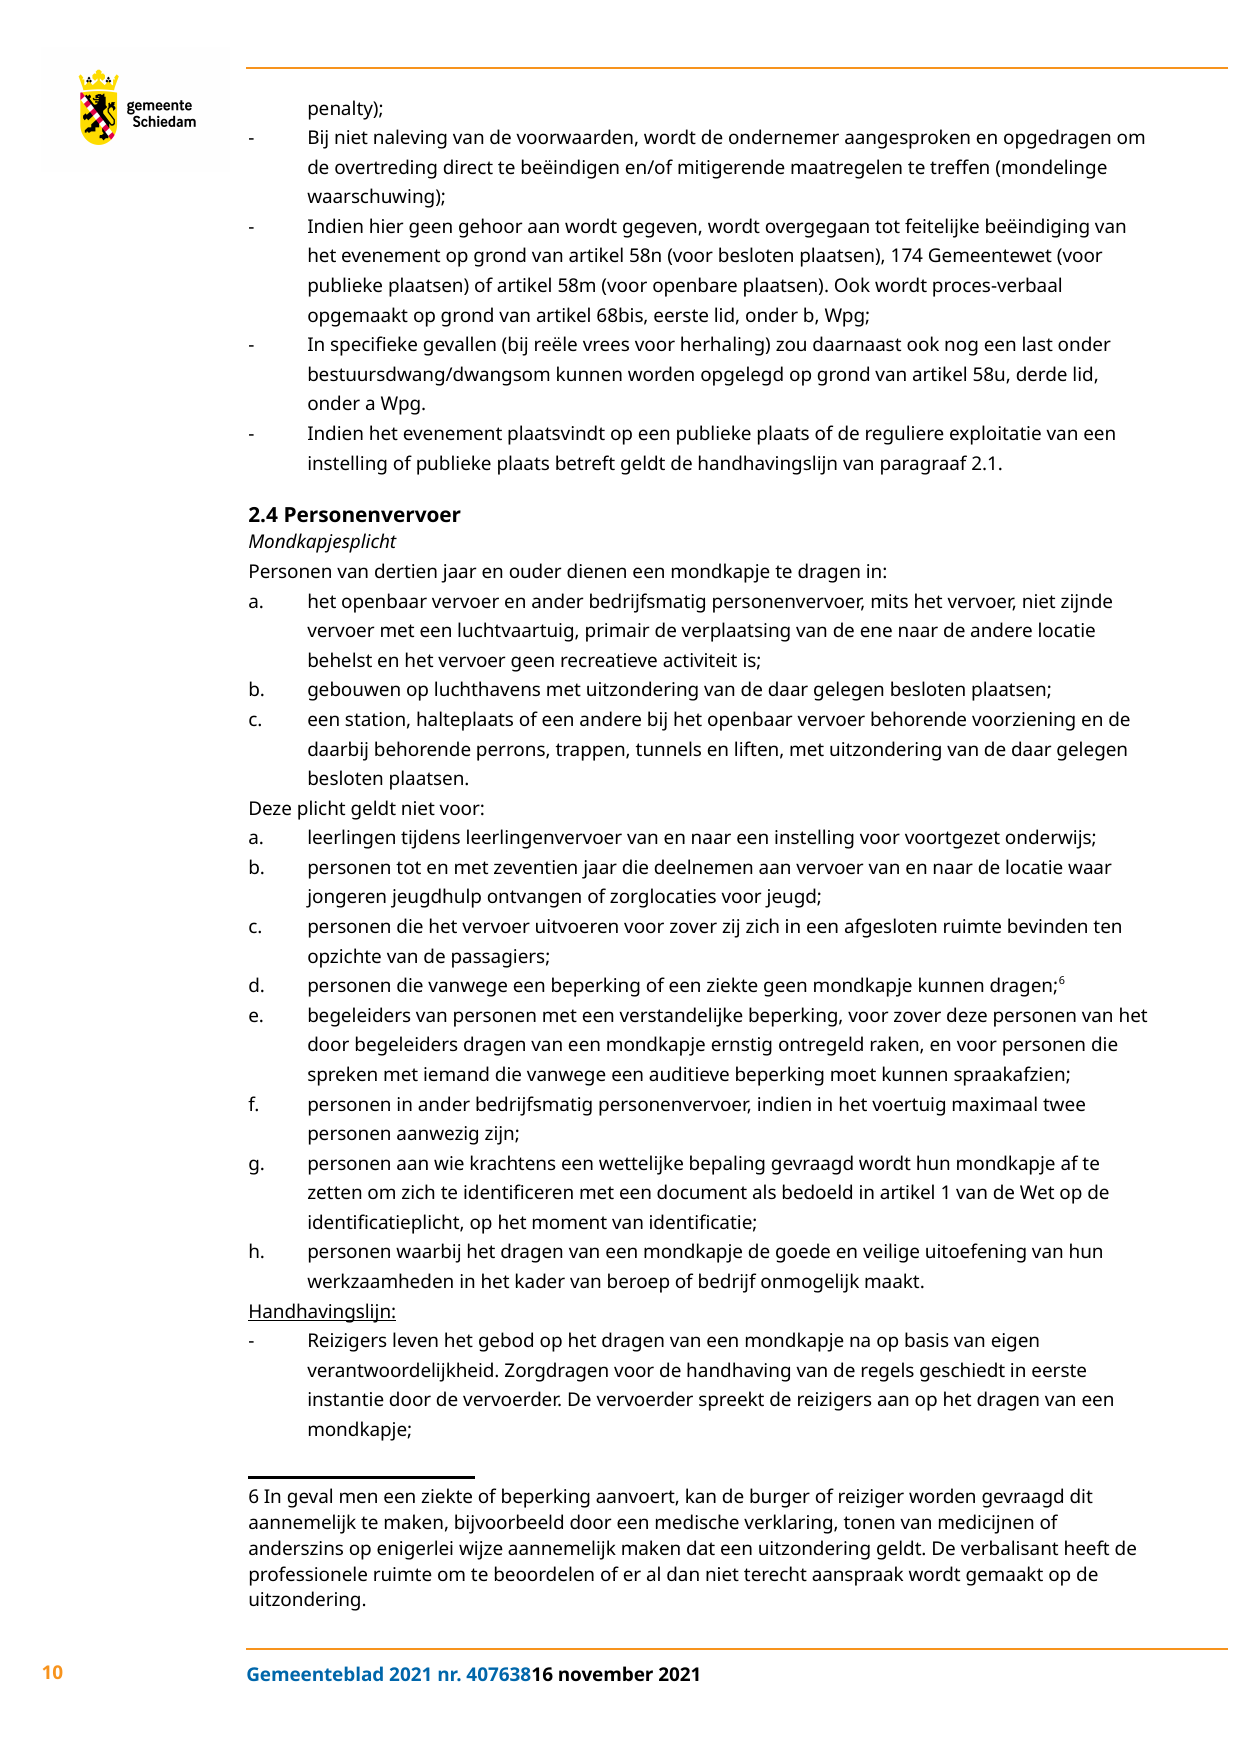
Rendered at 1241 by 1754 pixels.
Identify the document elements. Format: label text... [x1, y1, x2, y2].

text 2.4 Personenvervoer [248, 500, 1152, 529]
text Mondkapjesplicht [248, 529, 1152, 554]
list leerlingen tijdens leerlingenvervoer van en naar een instelling voor voortgezet onderwijs; [248, 824, 1152, 850]
list personen waarbij het dragen van een mondkapje de goede en veilige uitoefening van hun werkzaamheden in het kader van beroep of bedrijf onmogelijk maakt. [248, 1239, 1152, 1294]
list een station, halteplaats of een andere bij het openbaar vervoer behorende voorziening en de daarbij behorende perrons, trappen, tunnels en liften, met uitzondering van de daar gelegen besloten plaatsen. [248, 706, 1152, 791]
picture [41, 47, 231, 172]
list Indien hier geen gehoor aan wordt gegeven, wordt overgegaan tot feitelijke beëindiging van het evenement op grond van artikel 58n (voor besloten plaatsen), 174 Gemeentewet (voor publieke plaatsen) of artikel 58m (voor openbare plaatsen). Ook wordt proces-verbaal opgemaakt op grond van artikel 68bis, eerste lid, onder b, Wpg; [248, 213, 1152, 328]
list In specifieke gevallen (bij reële vrees voor herhaling) zou daarnaast ook nog een last onder bestuursdwang/dwangsom kunnen worden opgelegd op grond van artikel 58u, derde lid, onder a Wpg. [248, 331, 1152, 416]
list begeleiders van personen met een verstandelijke beperking, voor zover deze personen van het door begeleiders dragen van een mondkapje ernstig ontregeld raken, en voor personen die spreken met iemand die vanwege een auditieve beperking moet kunnen spraakafzien; [248, 1002, 1152, 1087]
list het openbaar vervoer en ander bedrijfsmatig personenvervoer, mits het vervoer, niet zijnde vervoer met een luchtvaartuig, primair de verplaatsing van de ene naar de andere locatie behelst en het vervoer geen recreatieve activiteit is; [248, 588, 1152, 673]
list In geval men een ziekte of beperking aanvoert, kan de burger of reiziger worden gevraagd dit aannemelijk te maken, bijvoorbeeld door een medische verklaring, tonen van medicijnen of anderszins op enigerlei wijze aannemelijk maken dat een uitzondering geldt. De verbalisant heeft de professionele ruimte om te beoordelen of er al dan niet terecht aanspraak wordt gemaakt op de uitzondering. [248, 1483, 1152, 1612]
list personen in ander bedrijfsmatig personenvervoer, indien in het voertuig maximaal twee personen aanwezig zijn; [248, 1091, 1152, 1146]
list personen tot en met zeventien jaar die deelnemen aan vervoer van en naar de locatie waar jongeren jeugdhulp ontvangen of zorglocaties voor jeugd; [248, 854, 1152, 909]
list penalty); [248, 95, 1152, 121]
list Indien het evenement plaatsvindt op een publieke plaats of de reguliere exploitatie van een instelling of publieke plaats betreft geldt de handhavingslijn van paragraaf 2.1. [248, 420, 1152, 476]
list personen die vanwege een beperking of een ziekte geen mondkapje kunnen dragen; [248, 972, 1152, 998]
list Reizigers leven het gebod op het dragen van een mondkapje na op basis van eigen verantwoordelijkheid. Zorgdragen voor de handhaving van de regels geschiedt in eerste instantie door de vervoerder. De vervoerder spreekt de reizigers aan op het dragen van een mondkapje; [248, 1327, 1152, 1442]
text Personen van dertien jaar en ouder dienen een mondkapje te dragen in: [248, 558, 1152, 584]
list Bij niet naleving van de voorwaarden, wordt de ondernemer aangesproken en opgedragen om de overtreding direct te beëindigen en/of mitigerende maatregelen te treffen (mondelinge waarschuwing); [248, 124, 1152, 209]
text Deze plicht geldt niet voor: [248, 795, 1152, 821]
list gebouwen op luchthavens met uitzondering van de daar gelegen besloten plaatsen; [248, 677, 1152, 702]
list personen die het vervoer uitvoeren voor zover zij zich in een afgesloten ruimte bevinden ten opzichte van de passagiers; [248, 913, 1152, 968]
list personen aan wie krachtens een wettelijke bepaling gevraagd wordt hun mondkapje af te zetten om zich te identificeren met een document als bedoeld in artikel 1 van de Wet op de identificatieplicht, op het moment van identificatie; [248, 1150, 1152, 1235]
text Handhavingslijn: [248, 1298, 1152, 1323]
